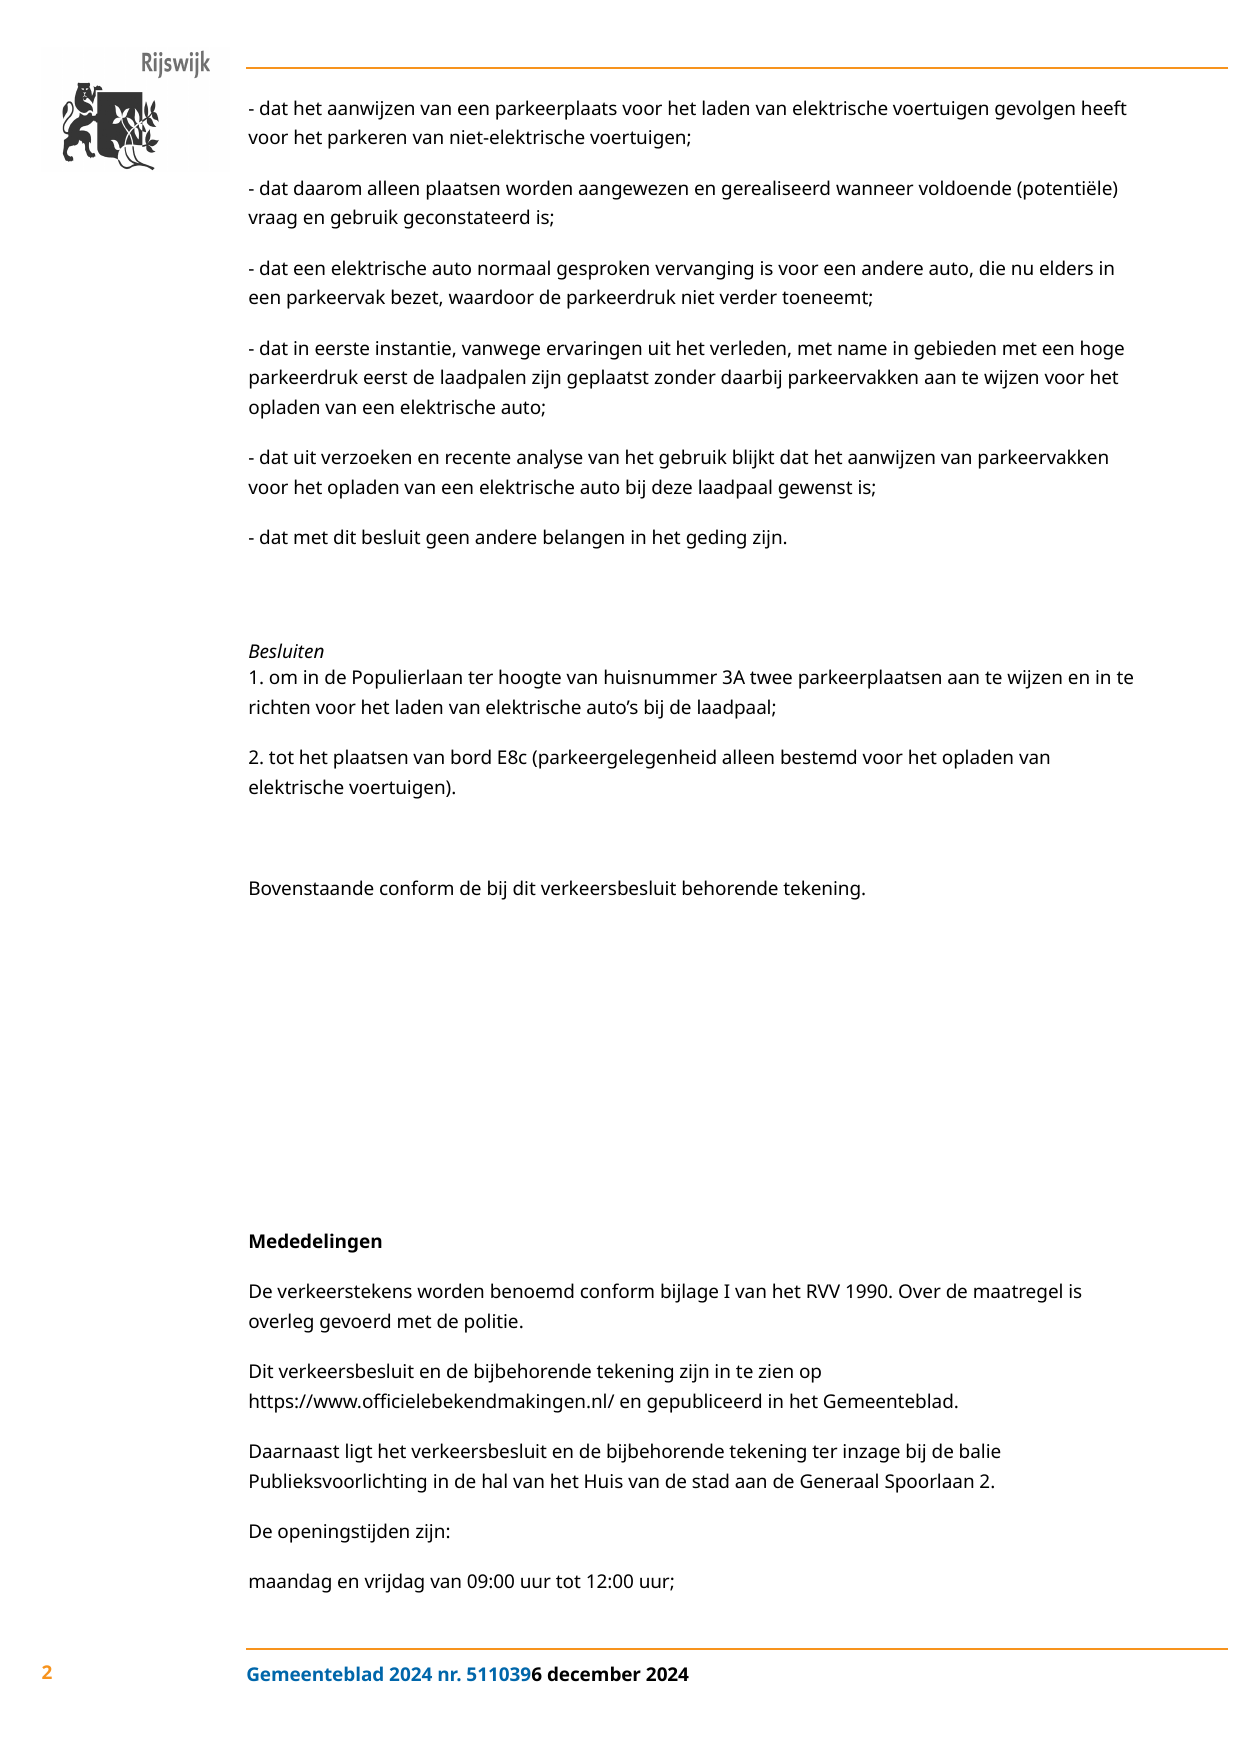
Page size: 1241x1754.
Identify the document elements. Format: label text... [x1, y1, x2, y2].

text - dat uit verzoeken en recente analyse van het gebruik blijkt dat het aanwijzen van parkeervakken voor het opladen van een elektrische auto bij deze laadpaal gewenst is; [248, 444, 1152, 500]
text 2. tot het plaatsen van bord E8c (parkeergelegenheid alleen bestemd voor het opladen van elektrische voertuigen). [248, 744, 1152, 800]
text - dat het aanwijzen van een parkeerplaats voor het laden van elektrische voertuigen gevolgen heeft voor het parkeren van niet-elektrische voertuigen; [248, 95, 1152, 150]
text 1. om in de Populierlaan ter hoogte van huisnummer 3A twee parkeerplaatsen aan te wijzen en in te richten voor het laden van elektrische auto’s bij de laadpaal; [248, 664, 1152, 720]
text - dat daarom alleen plaatsen worden aangewezen en gerealiseerd wanneer voldoende (potentiële) vraag en gebruik geconstateerd is; [248, 175, 1152, 230]
text maandag en vrijdag van 09:00 uur tot 12:00 uur; [248, 1569, 1152, 1594]
text Dit verkeersbesluit en de bijbehorende tekening zijn in te zien op https://www.officielebekendmakingen.nl/ en gepubliceerd in het Gemeenteblad. [248, 1358, 1152, 1413]
text Daarnaast ligt het verkeersbesluit en de bijbehorende tekening ter inzage bij de balie Publieksvoorlichting in de hal van het Huis van de stad aan de Generaal Spoorlaan 2. [248, 1438, 1152, 1493]
text - dat een elektrische auto normaal gesproken vervanging is voor een andere auto, die nu elders in een parkeervak bezet, waardoor de parkeerdruk niet verder toeneemt; [248, 255, 1152, 310]
text - dat in eerste instantie, vanwege ervaringen uit het verleden, met name in gebieden met een hoge parkeerdruk eerst de laadpalen zijn geplaatst zonder daarbij parkeervakken aan te wijzen voor het opladen van een elektrische auto; [248, 335, 1152, 420]
text Besluiten [248, 639, 1152, 664]
text - dat met dit besluit geen andere belangen in het geding zijn. [248, 524, 1152, 550]
text De verkeerstekens worden benoemd conform bijlage I van het RVV 1990. Over de maatregel is overleg gevoerd met de politie. [248, 1278, 1152, 1333]
text De openingstijden zijn: [248, 1518, 1152, 1544]
text Bovenstaande conform de bij dit verkeersbesluit behorende tekening. [248, 875, 1152, 901]
picture [41, 47, 231, 172]
text Mededelingen [248, 1228, 1152, 1253]
